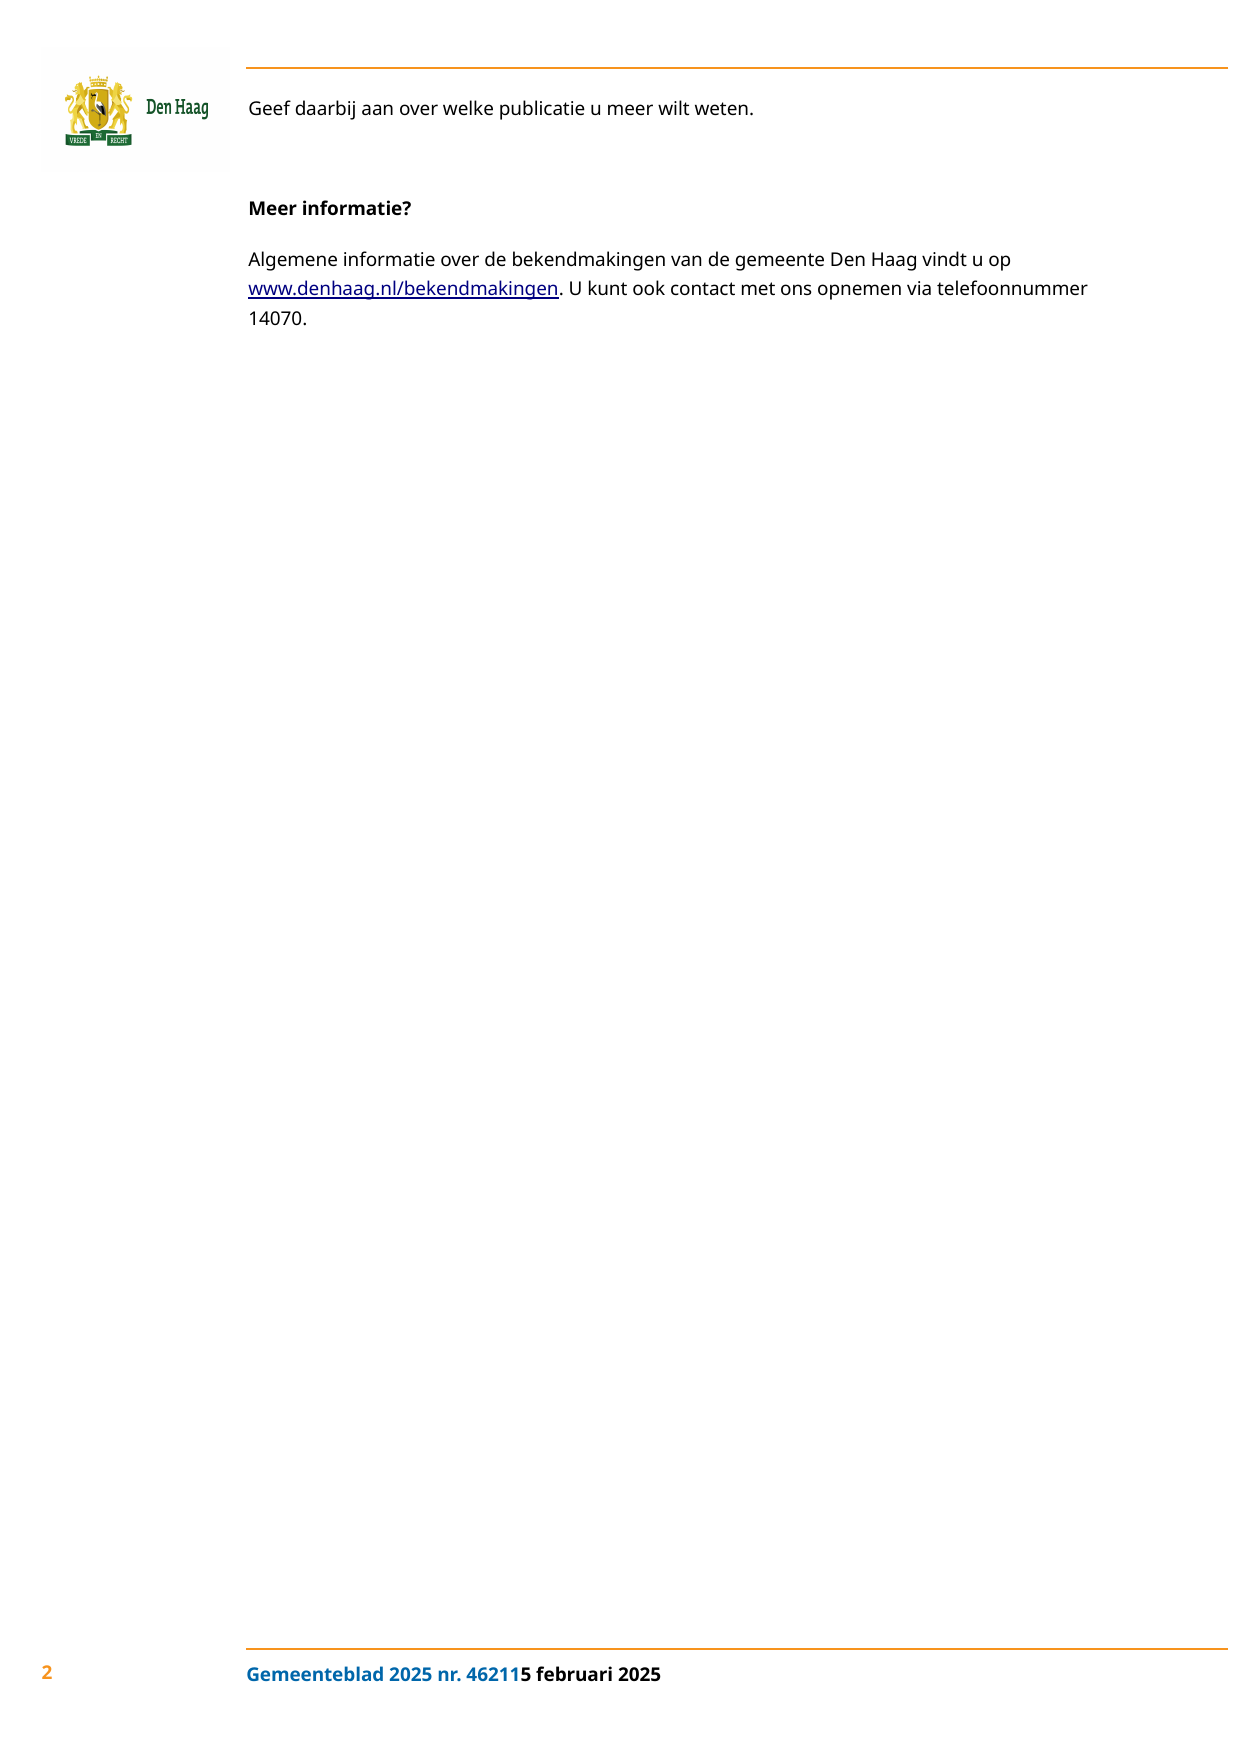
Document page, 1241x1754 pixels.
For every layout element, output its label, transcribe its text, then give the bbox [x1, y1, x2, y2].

picture [41, 47, 231, 172]
text Geef daarbij aan over welke publicatie u meer wilt weten. [248, 95, 1152, 121]
text Meer informatie? [248, 196, 1152, 221]
text Algemene informatie over de bekendmakingen van de gemeente Den Haag vindt u op www.denhaag.nl/bekendmakingen. U kunt ook contact met ons opnemen via telefoonnummer 14070. [248, 246, 1152, 331]
